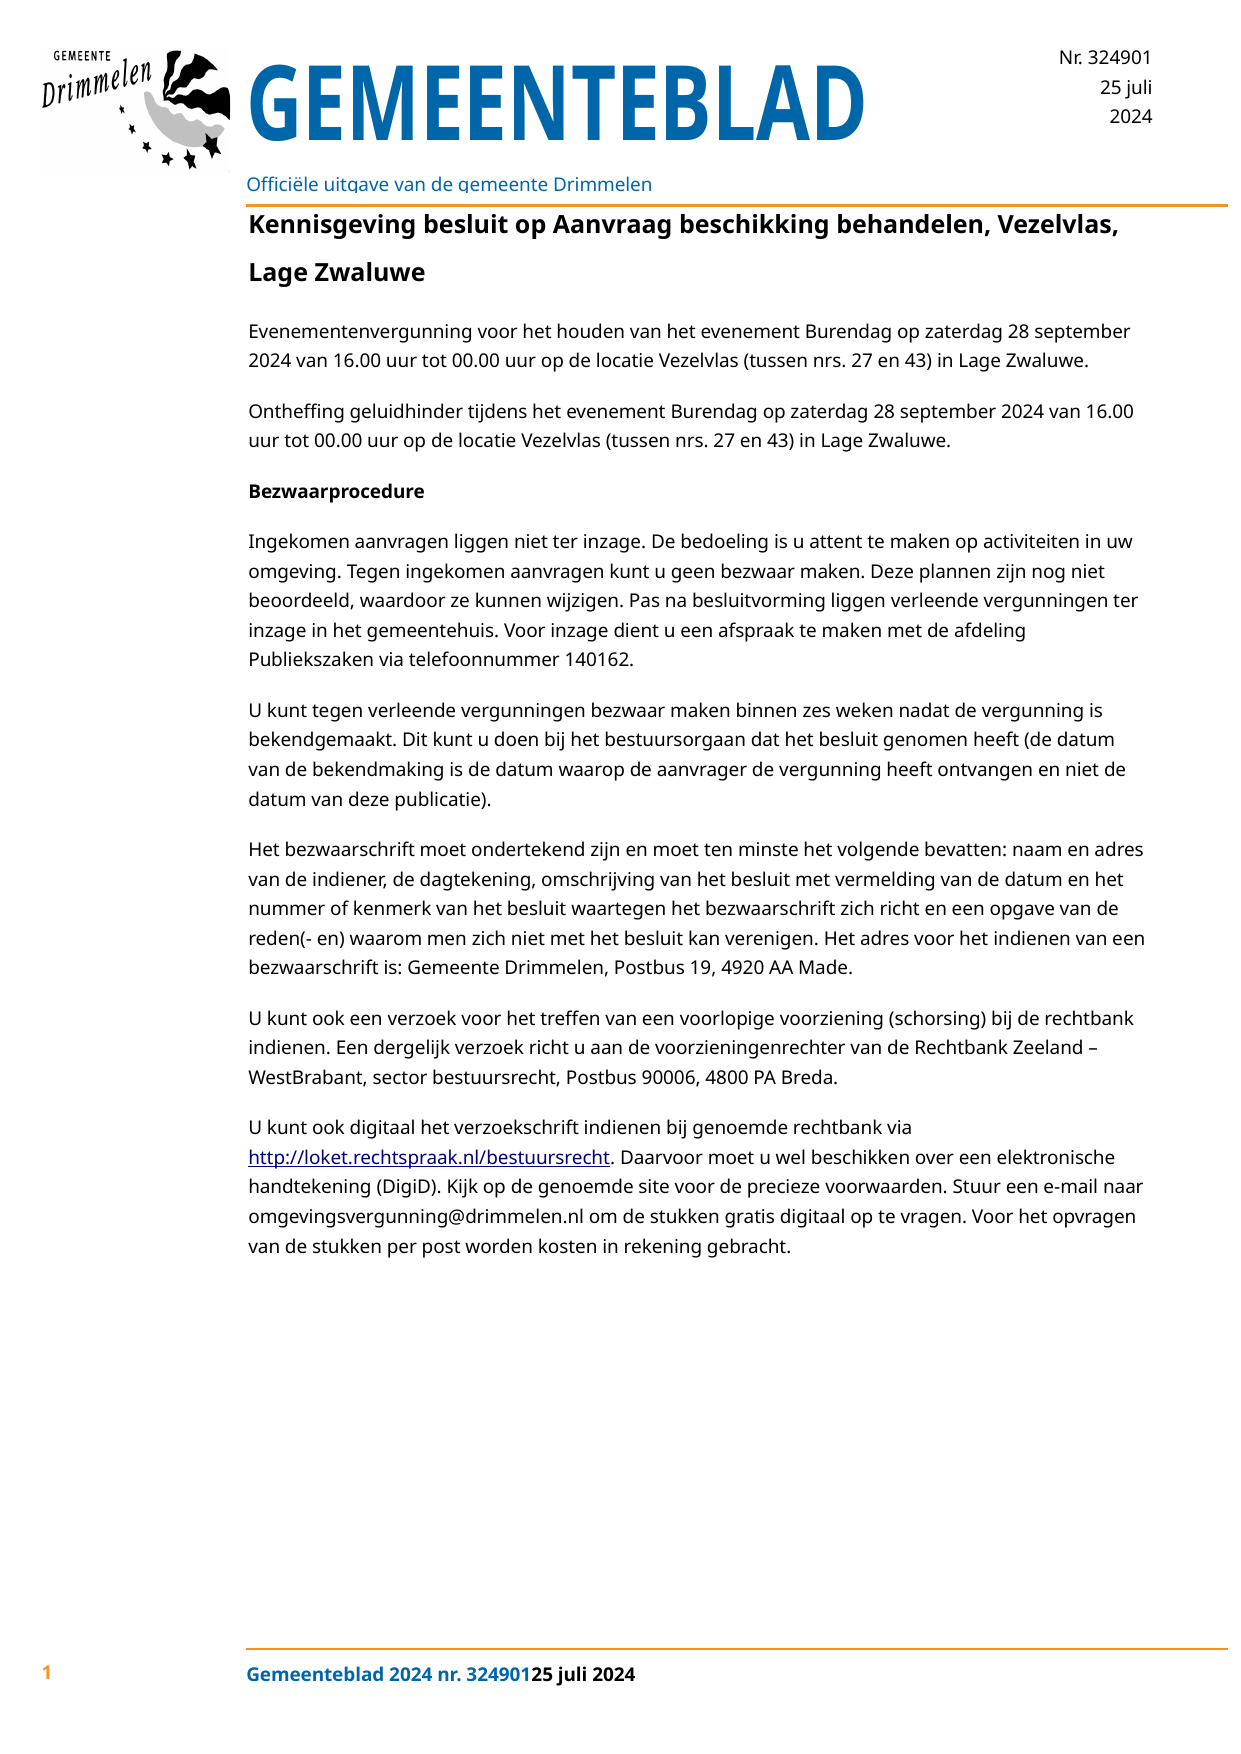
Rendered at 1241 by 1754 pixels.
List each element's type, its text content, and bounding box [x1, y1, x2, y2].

picture [41, 47, 231, 172]
text Evenementenvergunning voor het houden van het evenement Burendag op zaterdag 28 september 2024 van 16.00 uur tot 00.00 uur op de locatie Vezelvlas (tussen nrs. 27 en 43) in Lage Zwaluwe. [248, 318, 1152, 373]
text U kunt ook een verzoek voor het treffen van een voorlopige voorziening (schorsing) bij de rechtbank indienen. Een dergelijk verzoek richt u aan de voorzieningenrechter van de Rechtbank Zeeland – WestBrabant, sector bestuursrecht, Postbus 90006, 4800 PA Breda. [248, 1005, 1152, 1090]
text Kennisgeving besluit op Aanvraag beschikking behandelen, Vezelvlas, Lage Zwaluwe [248, 207, 1152, 288]
text Ontheffing geluidhinder tijdens het evenement Burendag op zaterdag 28 september 2024 van 16.00 uur tot 00.00 uur op de locatie Vezelvlas (tussen nrs. 27 en 43) in Lage Zwaluwe. [248, 398, 1152, 453]
text Het bezwaarschrift moet ondertekend zijn en moet ten minste het volgende bevatten: naam en adres van de indiener, de dagtekening, omschrijving van het besluit met vermelding van de datum en het nummer of kenmerk van het besluit waartegen het bezwaarschrift zich richt en een opgave van de reden(- en) waarom men zich niet met het besluit kan verenigen. Het adres voor het indienen van een bezwaarschrift is: Gemeente Drimmelen, Postbus 19, 4920 AA Made. [248, 836, 1152, 980]
text U kunt tegen verleende vergunningen bezwaar maken binnen zes weken nadat de vergunning is bekendgemaakt. Dit kunt u doen bij het bestuursorgaan dat het besluit genomen heeft (de datum van de bekendmaking is de datum waarop de aanvrager de vergunning heeft ontvangen en niet de datum van deze publicatie). [248, 697, 1152, 812]
text Ingekomen aanvragen liggen niet ter inzage. De bedoeling is u attent te maken op activiteiten in uw omgeving. Tegen ingekomen aanvragen kunt u geen bezwaar maken. Deze plannen zijn nog niet beoordeeld, waardoor ze kunnen wijzigen. Pas na besluitvorming liggen verleende vergunningen ter inzage in het gemeentehuis. Voor inzage dient u een afspraak te maken met de afdeling Publiekszaken via telefoonnummer 140162. [248, 528, 1152, 672]
text Bezwaarprocedure [248, 478, 1152, 504]
text U kunt ook digitaal het verzoekschrift indienen bij genoemde rechtbank via http://loket.rechtspraak.nl/bestuursrecht. Daarvoor moet u wel beschikken over een elektronische handtekening (DigiD). Kijk op de genoemde site voor de precieze voorwaarden. Stuur een e-mail naar omgevingsvergunning@drimmelen.nl om de stukken gratis digitaal op te vragen. Voor het opvragen van de stukken per post worden kosten in rekening gebracht. [248, 1114, 1152, 1259]
